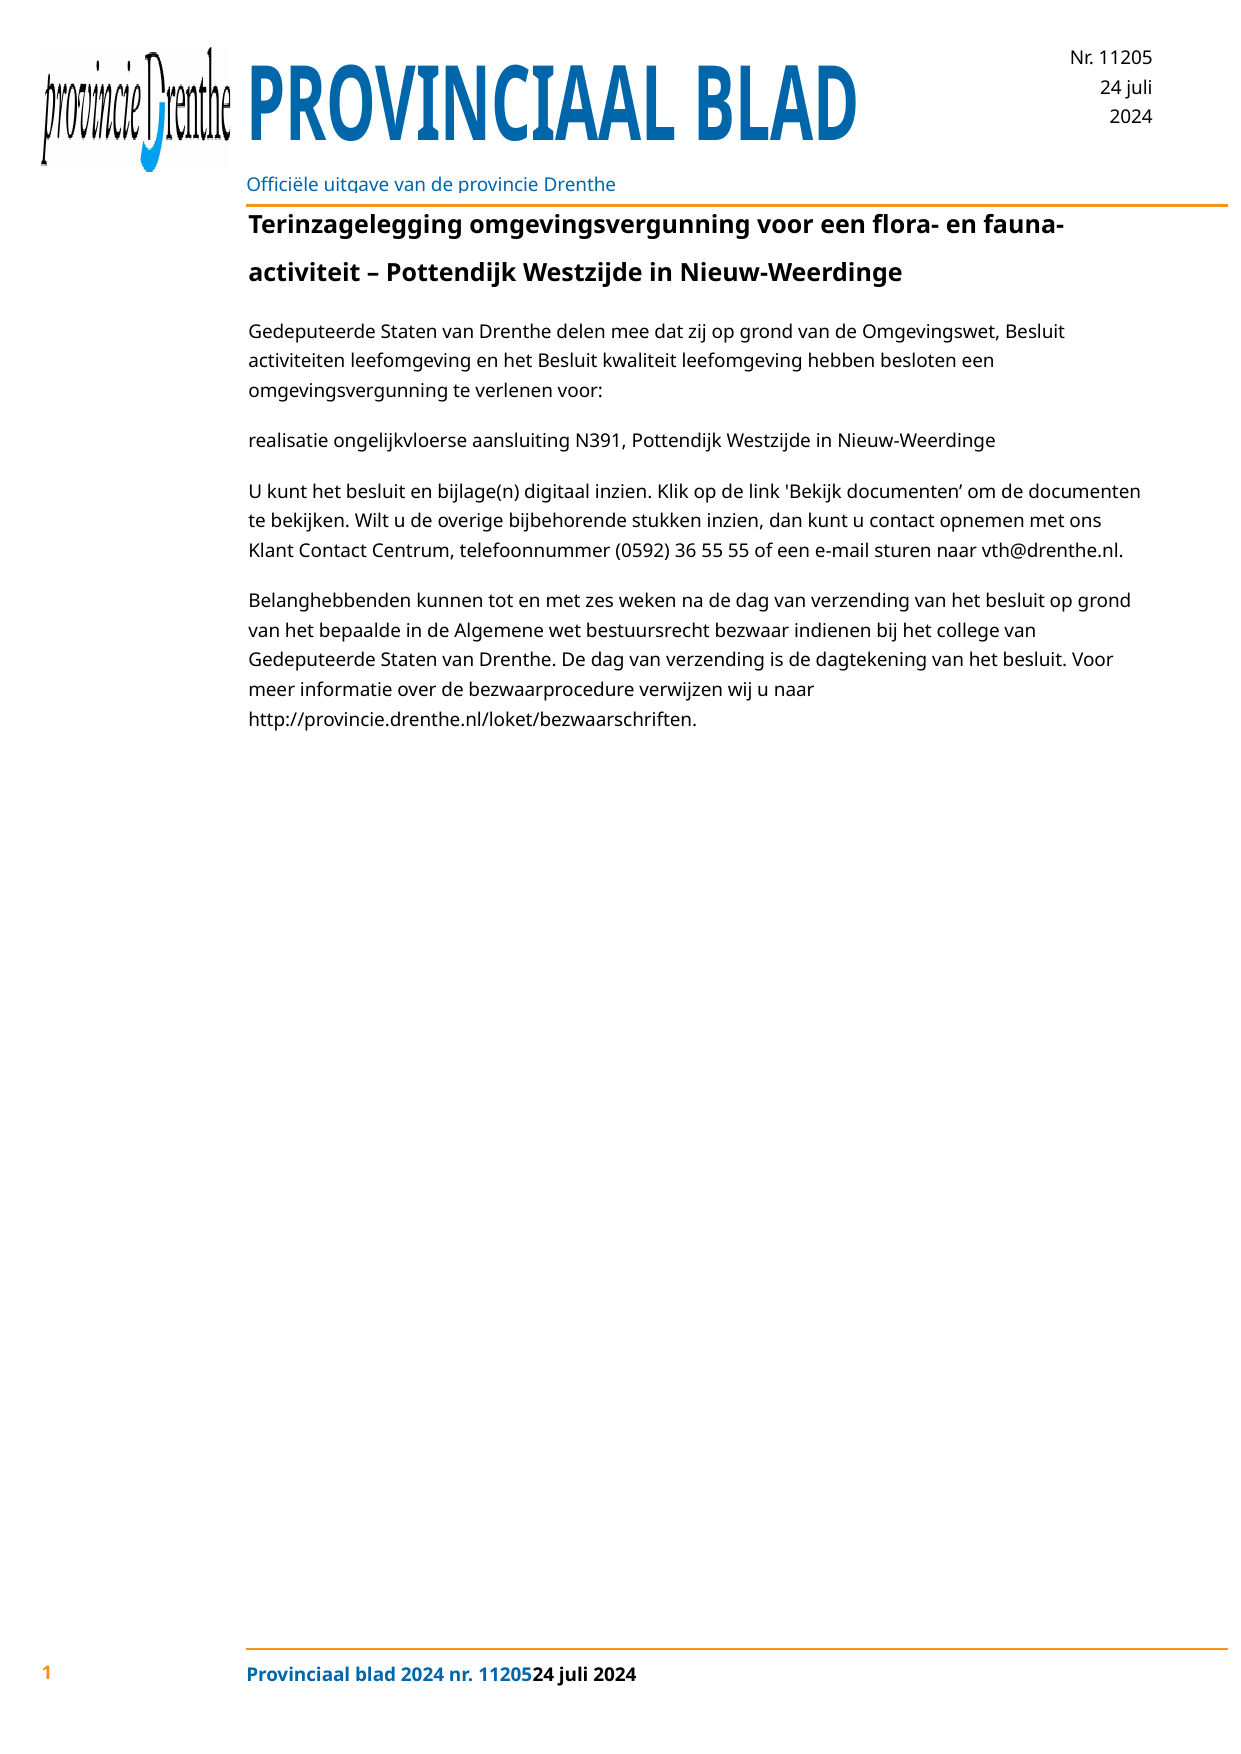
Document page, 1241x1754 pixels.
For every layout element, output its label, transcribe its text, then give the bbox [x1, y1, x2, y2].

text Terinzagelegging omgevingsvergunning voor een flora- en fauna-activiteit – Pottendijk Westzijde in Nieuw-Weerdinge [248, 207, 1152, 288]
picture [41, 47, 231, 172]
text Gedeputeerde Staten van Drenthe delen mee dat zij op grond van de Omgevingswet, Besluit activiteiten leefomgeving en het Besluit kwaliteit leefomgeving hebben besloten een omgevingsvergunning te verlenen voor: [248, 318, 1152, 403]
text realisatie ongelijkvloerse aansluiting N391, Pottendijk Westzijde in Nieuw-Weerdinge [248, 427, 1152, 453]
text U kunt het besluit en bijlage(n) digitaal inzien. Klik op de link 'Bekijk documenten’ om de documenten te bekijken. Wilt u de overige bijbehorende stukken inzien, dan kunt u contact opnemen met ons Klant Contact Centrum, telefoonnummer (0592) 36 55 55 of een e-mail sturen naar vth@drenthe.nl. [248, 478, 1152, 563]
text Belanghebbenden kunnen tot en met zes weken na de dag van verzending van het besluit op grond van het bepaalde in de Algemene wet bestuursrecht bezwaar indienen bij het college van Gedeputeerde Staten van Drenthe. De dag van verzending is de dagtekening van het besluit. Voor meer informatie over de bezwaarprocedure verwijzen wij u naar http://provincie.drenthe.nl/loket/bezwaarschriften. [248, 587, 1152, 732]
